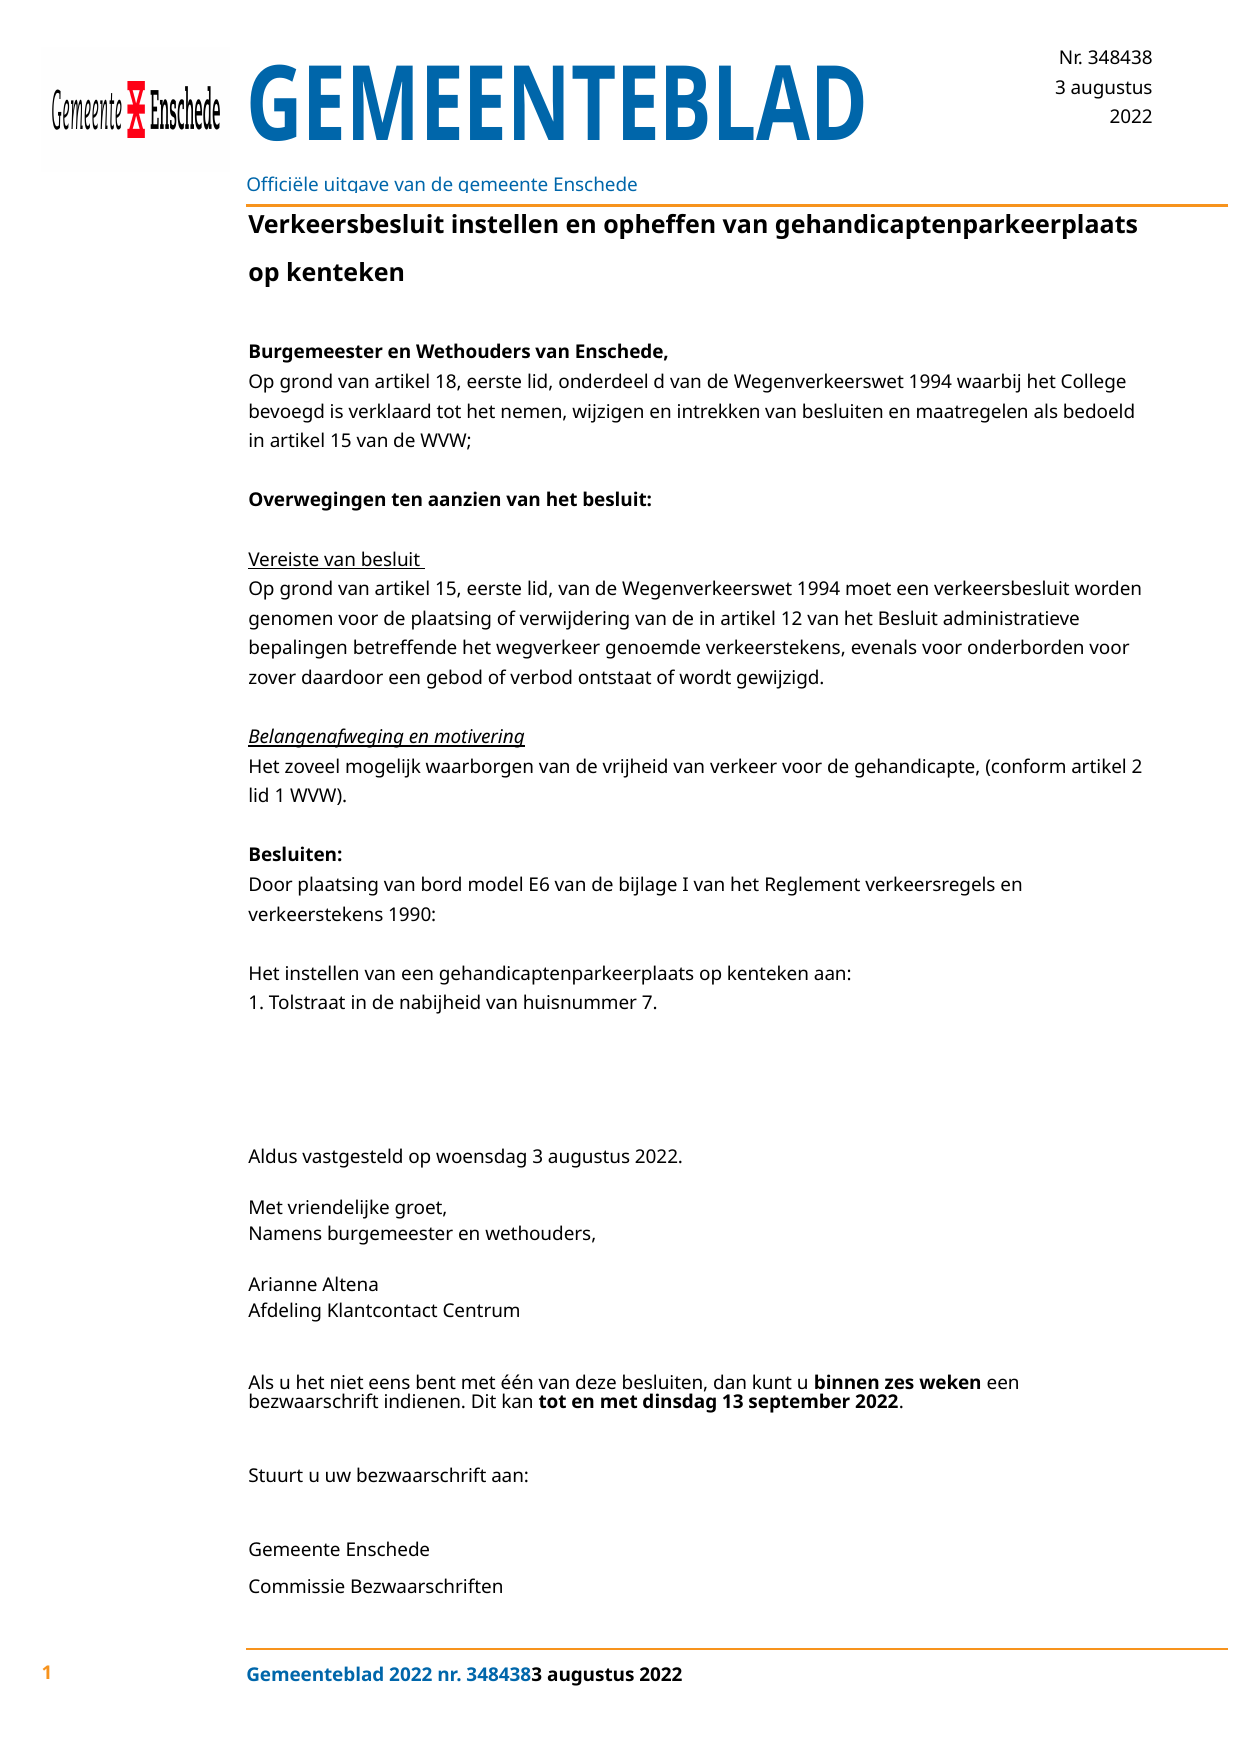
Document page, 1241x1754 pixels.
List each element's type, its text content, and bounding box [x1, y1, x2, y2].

picture [41, 47, 231, 172]
text Op grond van artikel 15, eerste lid, van de Wegenverkeerswet 1994 moet een verkeersbesluit worden genomen voor de plaatsing of verwijdering van de in artikel 12 van het Besluit administratieve bepalingen betreffende het wegverkeer genoemde verkeerstekens, evenals voor onderborden voor zover daardoor een gebod of verbod ontstaat of wordt gewijzigd. [248, 575, 1152, 690]
text Burgemeester en Wethouders van Enschede, [248, 339, 1152, 364]
text 1. Tolstraat in de nabijheid van huisnummer 7. [248, 989, 1152, 1015]
text Arianne Altena [248, 1272, 1152, 1297]
text Aldus vastgesteld op woensdag 3 augustus 2022. [248, 1143, 1152, 1169]
text Op grond van artikel 18, eerste lid, onderdeel d van de Wegenverkeerswet 1994 waarbij het College bevoegd is verklaard tot het nemen, wijzigen en intrekken van besluiten en maatregelen als bedoeld in artikel 15 van de WVW; [248, 368, 1152, 453]
text Als u het niet eens bent met één van deze besluiten, dan kunt u binnen zes weken een bezwaarschrift indienen. Dit kan tot en met dinsdag 13 september 2022. [248, 1374, 1152, 1412]
text Vereiste van besluit [248, 546, 1152, 571]
text Met vriendelijke groet, [248, 1194, 1152, 1220]
text Het zoveel mogelijk waarborgen van de vrijheid van verkeer voor de gehandicapte, (conform artikel 2 lid 1 WVW). [248, 753, 1152, 808]
text Door plaatsing van bord model E6 van de bijlage I van het Reglement verkeersregels en verkeerstekens 1990: [248, 871, 1152, 926]
text Namens burgemeester en wethouders, [248, 1220, 1152, 1246]
text Verkeersbesluit instellen en opheffen van gehandicaptenparkeerplaats op kenteken [248, 207, 1152, 288]
text Commissie Bezwaarschriften [248, 1578, 1152, 1597]
text Belangenafweging en motivering [248, 723, 1152, 749]
text Besluiten: [248, 842, 1152, 867]
text Overwegingen ten aanzien van het besluit: [248, 487, 1152, 512]
text Afdeling Klantcontact Centrum [248, 1297, 1152, 1323]
text Stuurt u uw bezwaarschrift aan: [248, 1467, 1152, 1486]
text Het instellen van een gehandicaptenparkeerplaats op kenteken aan: [248, 960, 1152, 986]
text Gemeente Enschede [248, 1541, 1152, 1560]
